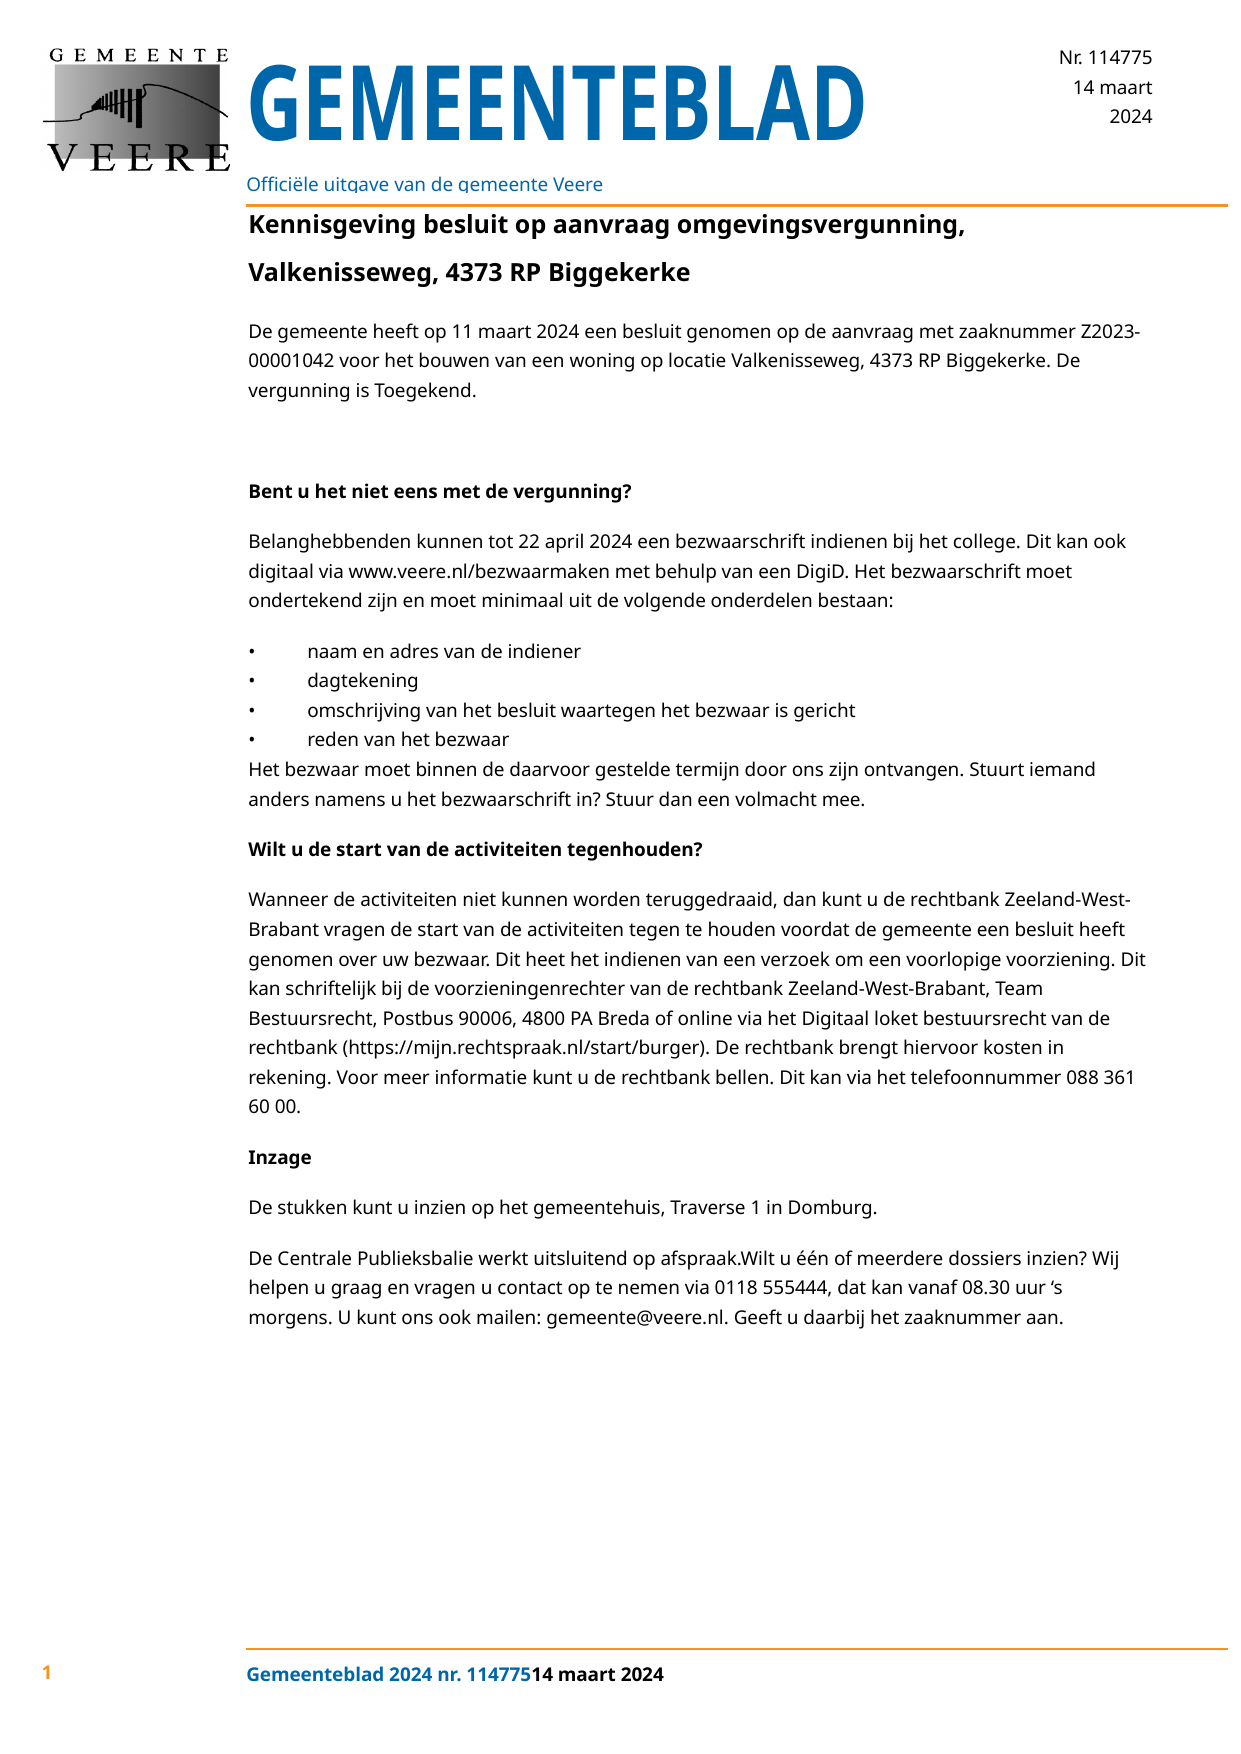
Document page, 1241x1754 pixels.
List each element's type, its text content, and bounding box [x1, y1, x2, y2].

text Inzage [248, 1144, 1152, 1170]
list dagtekening [248, 667, 1152, 693]
list naam en adres van de indiener [248, 638, 1152, 664]
text De stukken kunt u inzien op het gemeentehuis, Traverse 1 in Domburg. [248, 1194, 1152, 1220]
text Kennisgeving besluit op aanvraag omgevingsvergunning, Valkenisseweg, 4373 RP Biggekerke [248, 207, 1152, 288]
picture [41, 47, 231, 172]
text De gemeente heeft op 11 maart 2024 een besluit genomen op de aanvraag met zaaknummer Z2023-00001042 voor het bouwen van een woning op locatie Valkenisseweg, 4373 RP Biggekerke. De vergunning is Toegekend. [248, 318, 1152, 403]
text Het bezwaar moet binnen de daarvoor gestelde termijn door ons zijn ontvangen. Stuurt iemand anders namens u het bezwaarschrift in? Stuur dan een volmacht mee. [248, 756, 1152, 812]
list omschrijving van het besluit waartegen het bezwaar is gericht [248, 697, 1152, 723]
text De Centrale Publieksbalie werkt uitsluitend op afspraak.Wilt u één of meerdere dossiers inzien? Wij helpen u graag en vragen u contact op te nemen via 0118 555444, dat kan vanaf 08.30 uur ‘s morgens. U kunt ons ook mailen: gemeente@veere.nl. Geeft u daarbij het zaaknummer aan. [248, 1245, 1152, 1330]
text Wilt u de start van de activiteiten tegenhouden? [248, 836, 1152, 862]
text Belanghebbenden kunnen tot 22 april 2024 een bezwaarschrift indienen bij het college. Dit kan ook digitaal via www.veere.nl/bezwaarmaken met behulp van een DigiD. Het bezwaarschrift moet ondertekend zijn en moet minimaal uit de volgende onderdelen bestaan: [248, 528, 1152, 613]
list reden van het bezwaar [248, 727, 1152, 752]
text Wanneer de activiteiten niet kunnen worden teruggedraaid, dan kunt u de rechtbank Zeeland-West-Brabant vragen de start van de activiteiten tegen te houden voordat de gemeente een besluit heeft genomen over uw bezwaar. Dit heet het indienen van een verzoek om een voorlopige voorziening. Dit kan schriftelijk bij de voorzieningenrechter van de rechtbank Zeeland-West-Brabant, Team Bestuursrecht, Postbus 90006, 4800 PA Breda of online via het Digitaal loket bestuursrecht van de rechtbank (https://mijn.rechtspraak.nl/start/burger). De rechtbank brengt hiervoor kosten in rekening. Voor meer informatie kunt u de rechtbank bellen. Dit kan via het telefoonnummer 088 361 60 00. [248, 887, 1152, 1119]
text Bent u het niet eens met de vergunning? [248, 478, 1152, 504]
